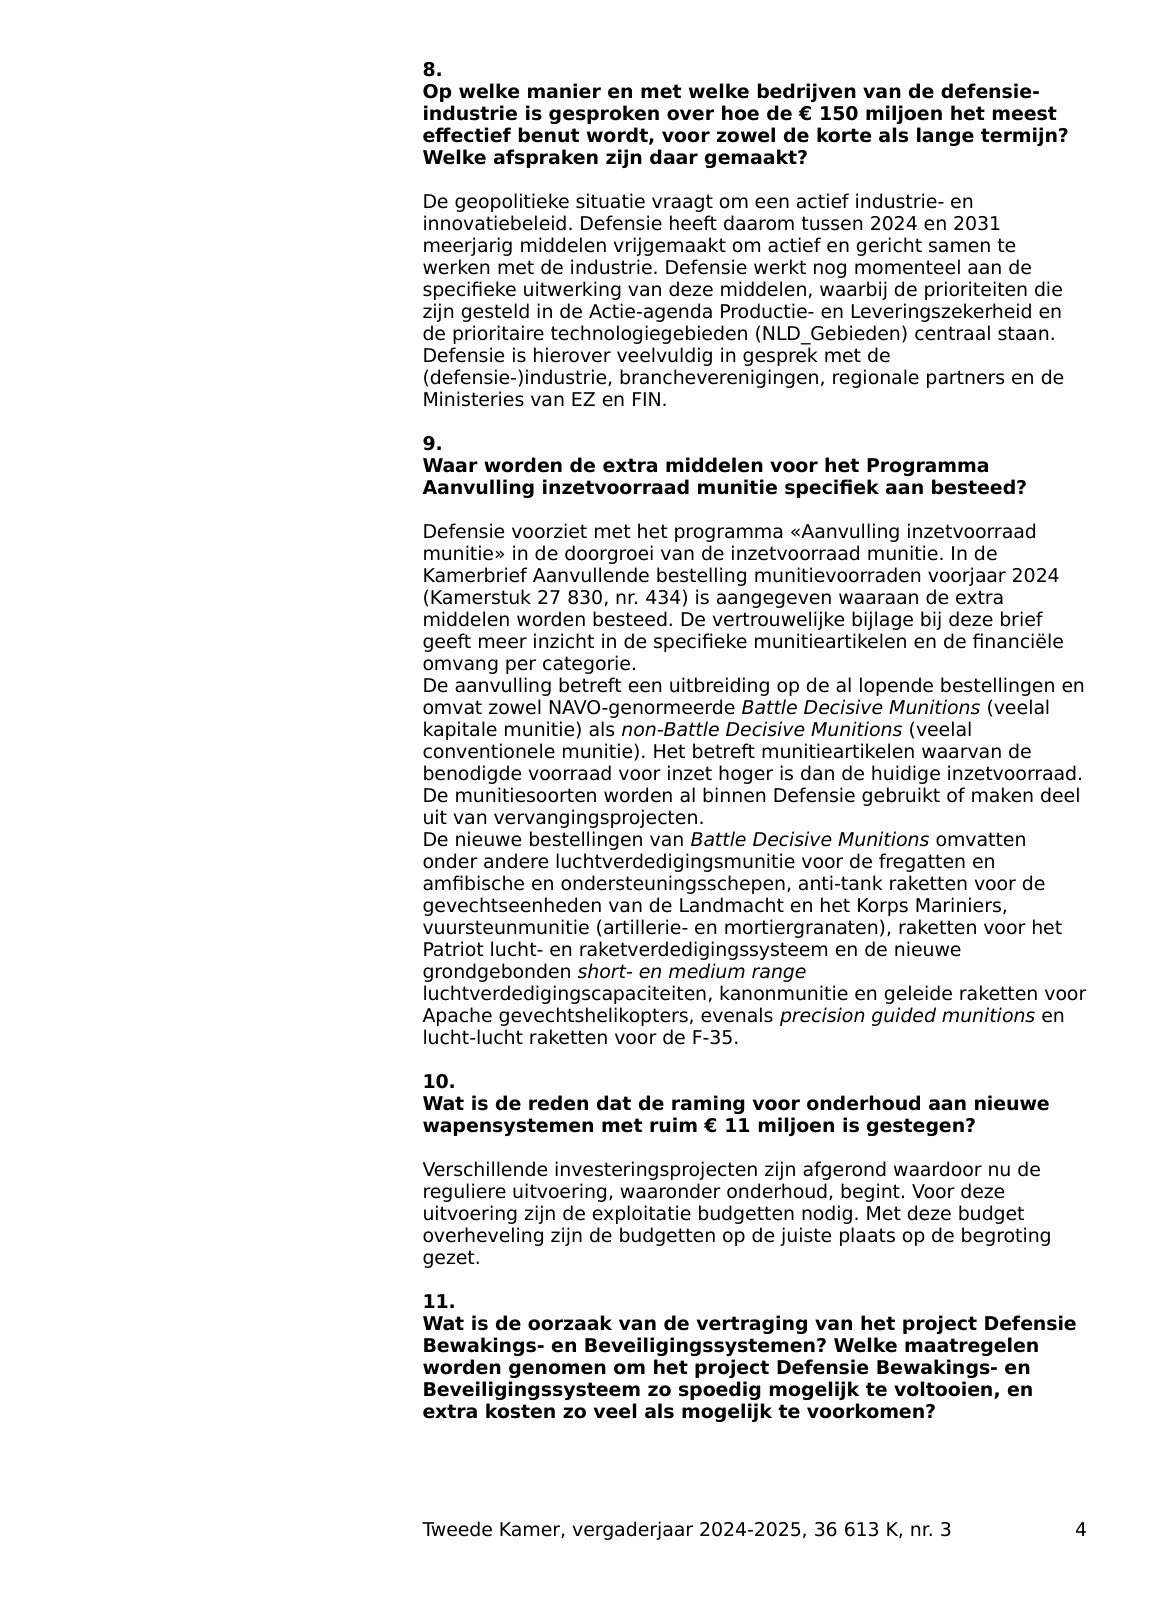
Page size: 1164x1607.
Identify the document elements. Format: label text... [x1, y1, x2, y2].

text Wat is de reden dat de raming voor onderhoud aan nieuwe wapensystemen met ruim € 11 miljoen is gestegen? [422, 1093, 1087, 1137]
text 11. [422, 1291, 1087, 1313]
text Waar worden de extra middelen voor het Programma Aanvulling inzetvoorraad munitie specifiek aan besteed? [422, 455, 1087, 499]
text Defensie voorziet met het programma «Aanvulling inzetvoorraad munitie» in de doorgroei van de inzetvoorraad munitie. In de Kamerbrief Aanvullende bestelling munitievoorraden voorjaar 2024 (Kamerstuk 27 830, nr. 434) is aangegeven waaraan de extra middelen worden besteed. De vertrouwelijke bijlage bij deze brief geeft meer inzicht in de specifieke munitieartikelen en de financiële omvang per categorie. [422, 521, 1087, 675]
text De geopolitieke situatie vraagt om een actief industrie- en innovatiebeleid. Defensie heeft daarom tussen 2024 en 2031 meerjarig middelen vrijgemaakt om actief en gericht samen te werken met de industrie. Defensie werkt nog momenteel aan de specifieke uitwerking van deze middelen, waarbij de prioriteiten die zijn gesteld in de Actie-agenda Productie- en Leveringszekerheid en de prioritaire technologiegebieden (NLD_Gebieden) centraal staan. Defensie is hierover veelvuldig in gesprek met de (defensie-)industrie, brancheverenigingen, regionale partners en de Ministeries van EZ en FIN. [422, 191, 1087, 411]
text 8. [422, 59, 1087, 81]
text Verschillende investeringsprojecten zijn afgerond waardoor nu de reguliere uitvoering, waaronder onderhoud, begint. Voor deze uitvoering zijn de exploitatie budgetten nodig. Met deze budget overheveling zijn de budgetten op de juiste plaats op de begroting gezet. [422, 1159, 1087, 1269]
text 10. [422, 1071, 1087, 1093]
text Op welke manier en met welke bedrijven van de defensie-industrie is gesproken over hoe de € 150 miljoen het meest effectief benut wordt, voor zowel de korte als lange termijn? Welke afspraken zijn daar gemaakt? [422, 81, 1087, 169]
text De nieuwe bestellingen van Battle Decisive Munitions omvatten onder andere luchtverdedigingsmunitie voor de fregatten en amfibische en ondersteuningsschepen, anti-tank raketten voor de gevechtseenheden van de Landmacht en het Korps Mariniers, vuursteunmunitie (artillerie- en mortiergranaten), raketten voor het Patriot lucht- en raketverdedigingssysteem en de nieuwe grondgebonden short- en medium range luchtverdedigingscapaciteiten, kanonmunitie en geleide raketten voor Apache gevechtshelikopters, evenals precision guided munitions en lucht-lucht raketten voor de F-35. [422, 829, 1087, 1049]
text 9. [422, 433, 1087, 455]
text Wat is de oorzaak van de vertraging van het project Defensie Bewakings- en Beveiligingssystemen? Welke maatregelen worden genomen om het project Defensie Bewakings- en Beveiligingssysteem zo spoedig mogelijk te voltooien, en extra kosten zo veel als mogelijk te voorkomen? [422, 1313, 1087, 1423]
text De aanvulling betreft een uitbreiding op de al lopende bestellingen en omvat zowel NAVO-genormeerde Battle Decisive Munitions (veelal kapitale munitie) als non-Battle Decisive Munitions (veelal conventionele munitie). Het betreft munitieartikelen waarvan de benodigde voorraad voor inzet hoger is dan de huidige inzetvoorraad. De munitiesoorten worden al binnen Defensie gebruikt of maken deel uit van vervangingsprojecten. [422, 675, 1087, 829]
